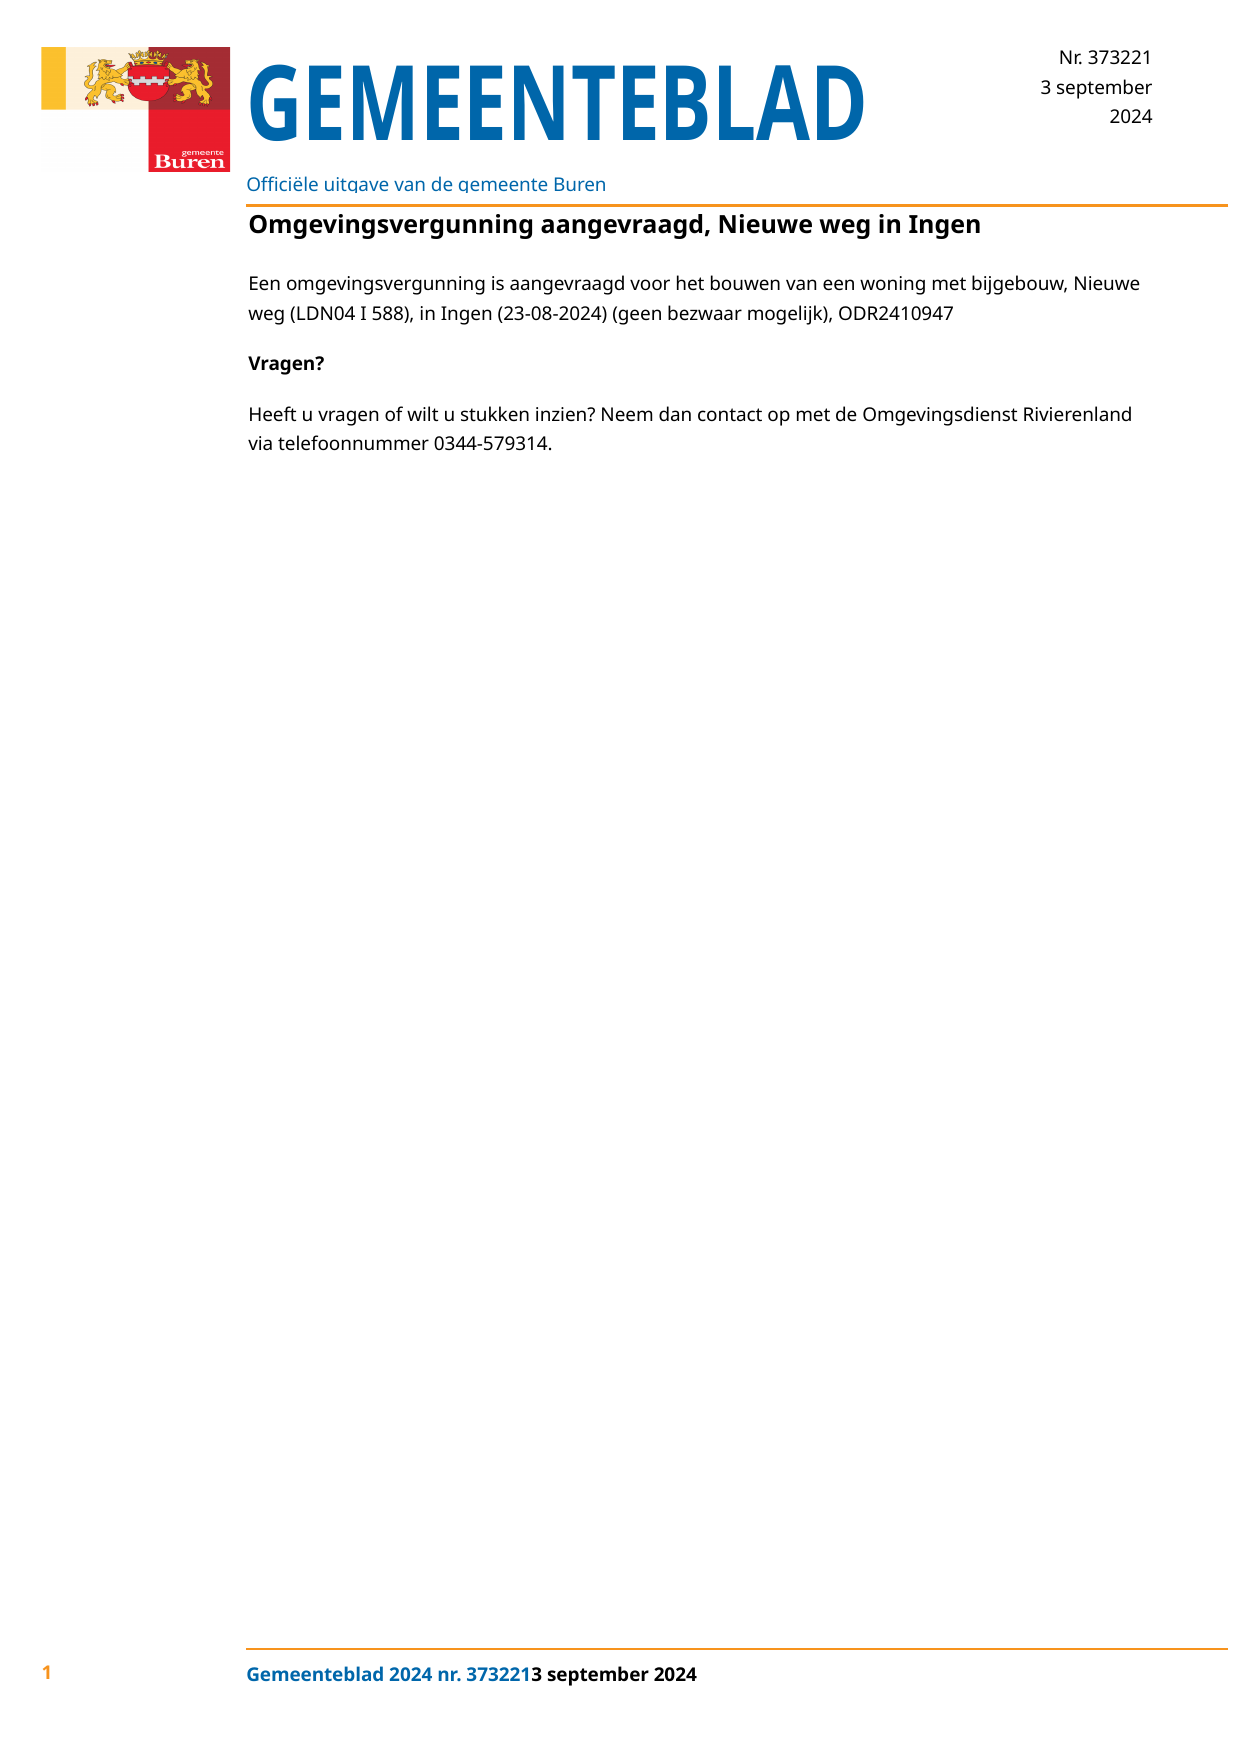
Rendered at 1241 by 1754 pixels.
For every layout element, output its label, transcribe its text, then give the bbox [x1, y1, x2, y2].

text Omgevingsvergunning aangevraagd, Nieuwe weg in Ingen [248, 207, 1152, 241]
picture [41, 47, 231, 172]
text Een omgevingsvergunning is aangevraagd voor het bouwen van een woning met bijgebouw, Nieuwe weg (LDN04 I 588), in Ingen (23-08-2024) (geen bezwaar mogelijk), ODR2410947 [248, 270, 1152, 326]
text Vragen? [248, 350, 1152, 376]
text Heeft u vragen of wilt u stukken inzien? Neem dan contact op met de Omgevingsdienst Rivierenland via telefoonnummer 0344-579314. [248, 401, 1152, 456]
